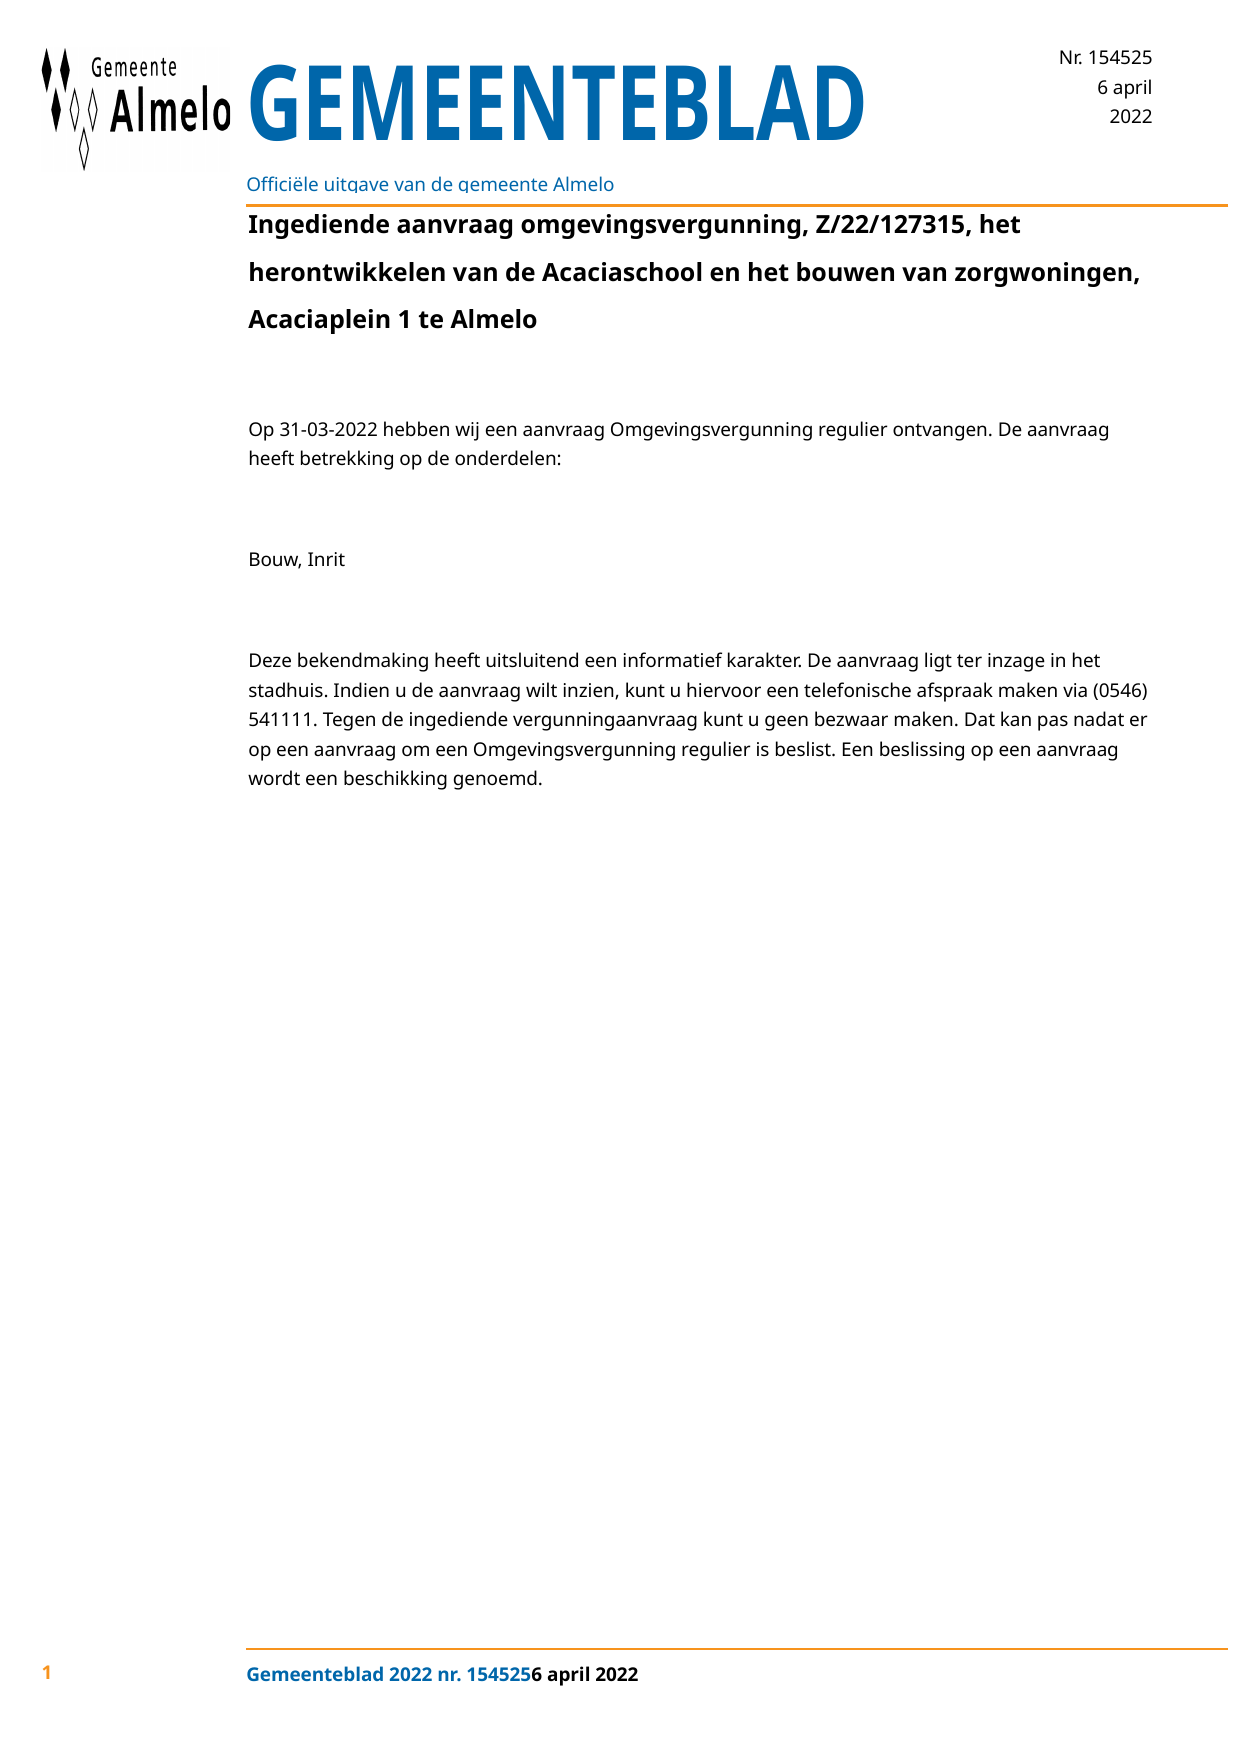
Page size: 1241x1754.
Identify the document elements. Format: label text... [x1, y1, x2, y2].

text Ingediende aanvraag omgevingsvergunning, Z/22/127315, het herontwikkelen van de Acaciaschool en het bouwen van zorgwoningen, Acaciaplein 1 te Almelo [248, 207, 1152, 336]
text Op 31-03-2022 hebben wij een aanvraag Omgevingsvergunning regulier ontvangen. De aanvraag heeft betrekking op de onderdelen: [248, 416, 1152, 471]
text Bouw, Inrit [248, 546, 1152, 572]
text Deze bekendmaking heeft uitsluitend een informatief karakter. De aanvraag ligt ter inzage in het stadhuis. Indien u de aanvraag wilt inzien, kunt u hiervoor een telefonische afspraak maken via (0546) 541111. Tegen de ingediende vergunningaanvraag kunt u geen bezwaar maken. Dat kan pas nadat er op een aanvraag om een Omgevingsvergunning regulier is beslist. Een beslissing op een aanvraag wordt een beschikking genoemd. [248, 647, 1152, 791]
picture [41, 47, 231, 172]
